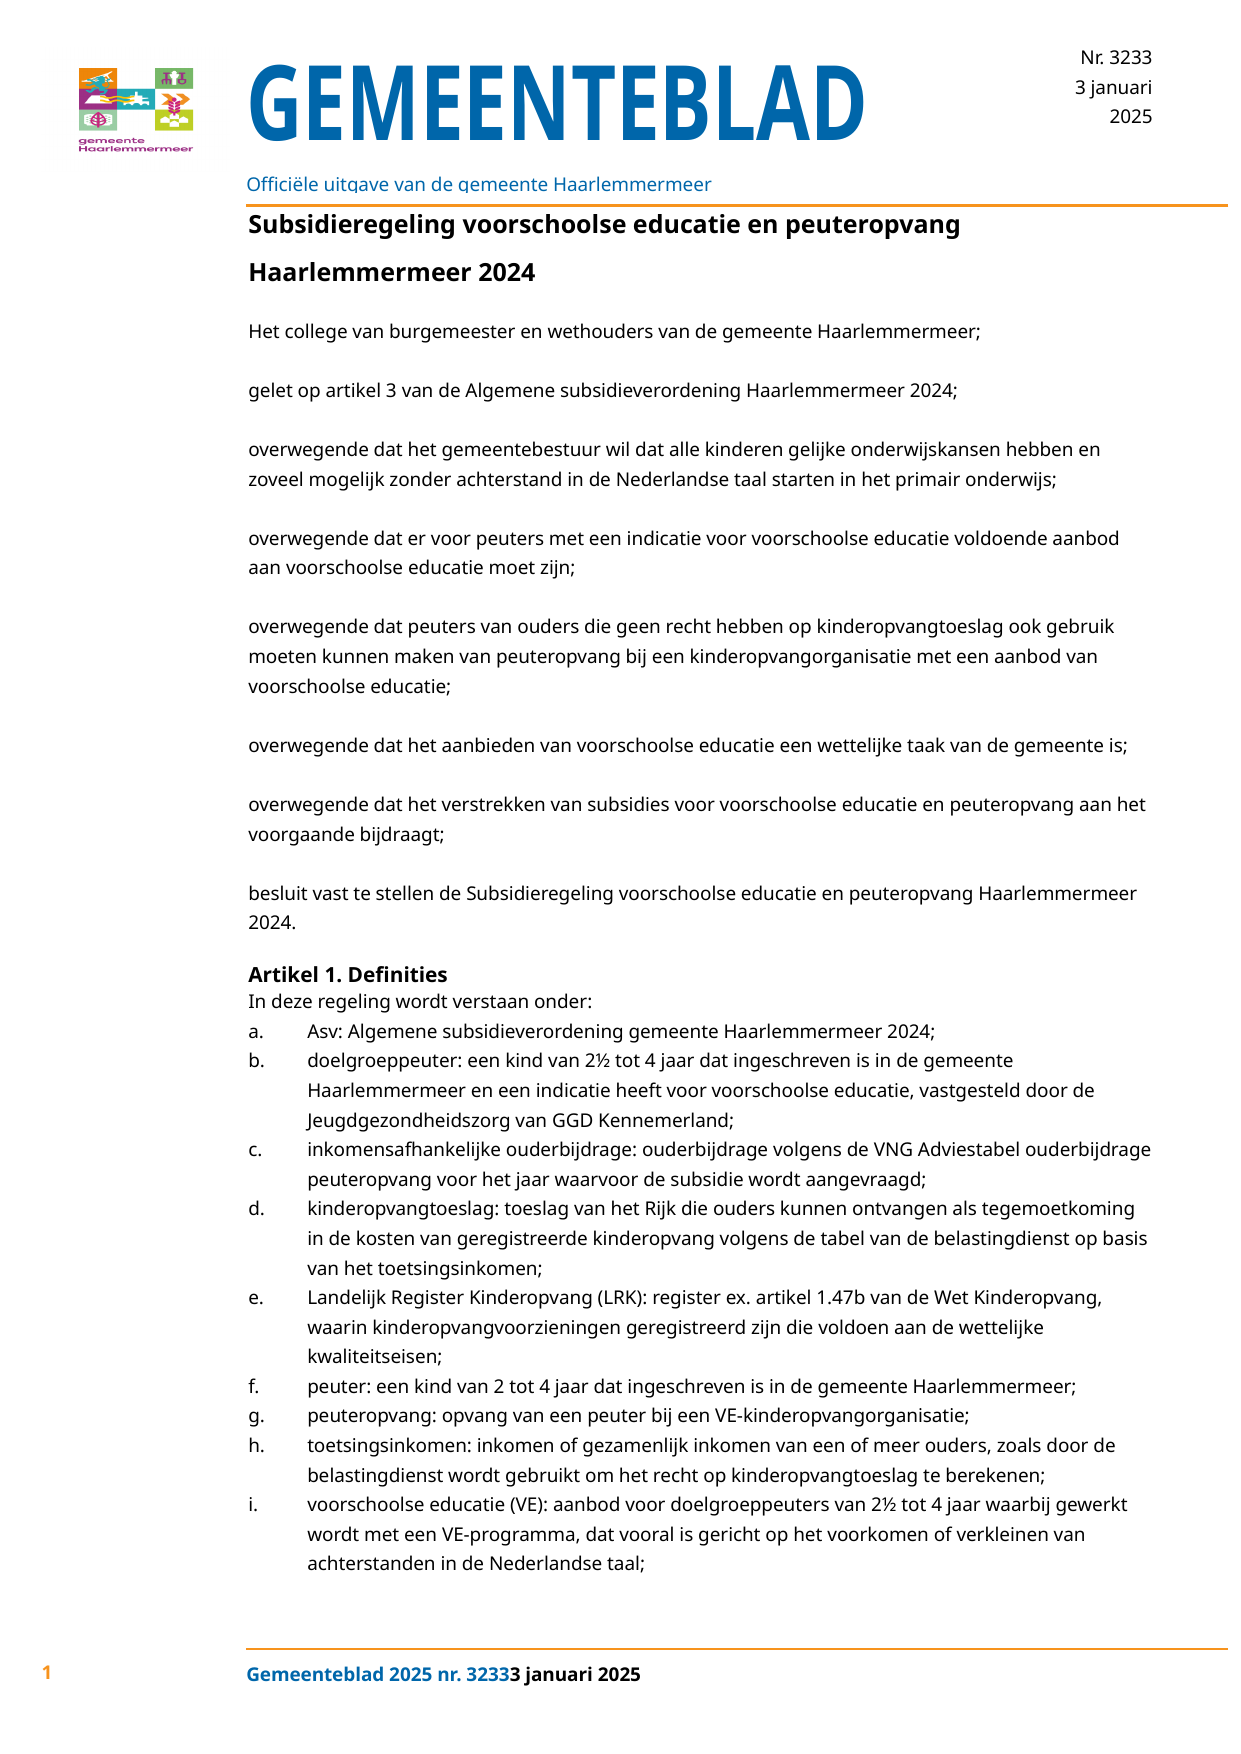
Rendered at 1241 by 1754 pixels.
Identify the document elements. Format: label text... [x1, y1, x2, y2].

list toetsingsinkomen: inkomen of gezamenlijk inkomen van een of meer ouders, zoals door de belastingdienst wordt gebruikt om het recht op kinderopvangtoeslag te berekenen; [248, 1432, 1152, 1487]
picture [41, 47, 231, 172]
list Asv: Algemene subsidieverordening gemeente Haarlemmermeer 2024; [248, 1018, 1152, 1044]
text Het college van burgemeester en wethouders van de gemeente Haarlemmermeer; [248, 318, 1152, 344]
list peuter: een kind van 2 tot 4 jaar dat ingeschreven is in de gemeente Haarlemmermeer; [248, 1373, 1152, 1399]
list Landelijk Register Kinderopvang (LRK): register ex. artikel 1.47b van de Wet Kinderopvang, waarin kinderopvangvoorzieningen geregistreerd zijn die voldoen aan de wettelijke kwaliteitseisen; [248, 1284, 1152, 1369]
text overwegende dat peuters van ouders die geen recht hebben op kinderopvangtoeslag ook gebruik moeten kunnen maken van peuteropvang bij een kinderopvangorganisatie met een aanbod van voorschoolse educatie; [248, 614, 1152, 699]
text In deze regeling wordt verstaan onder: [248, 988, 1152, 1014]
list doelgroeppeuter: een kind van 2½ tot 4 jaar dat ingeschreven is in de gemeente Haarlemmermeer en een indicatie heeft voor voorschoolse educatie, vastgesteld door de Jeugdgezondheidszorg van GGD Kennemerland; [248, 1048, 1152, 1132]
text Subsidieregeling voorschoolse educatie en peuteropvang Haarlemmermeer 2024 [248, 207, 1152, 288]
text Artikel 1. Definities [248, 960, 1152, 988]
text overwegende dat het aanbieden van voorschoolse educatie een wettelijke taak van de gemeente is; [248, 732, 1152, 758]
text overwegende dat er voor peuters met een indicatie voor voorschoolse educatie voldoende aanbod aan voorschoolse educatie moet zijn; [248, 525, 1152, 580]
text gelet op artikel 3 van de Algemene subsidieverordening Haarlemmermeer 2024; [248, 377, 1152, 403]
list kinderopvangtoeslag: toeslag van het Rijk die ouders kunnen ontvangen als tegemoetkoming in de kosten van geregistreerde kinderopvang volgens de tabel van de belastingdienst op basis van het toetsingsinkomen; [248, 1196, 1152, 1280]
list inkomensafhankelijke ouderbijdrage: ouderbijdrage volgens de VNG Adviestabel ouderbijdrage peuteropvang voor het jaar waarvoor de subsidie wordt aangevraagd; [248, 1136, 1152, 1192]
text overwegende dat het gemeentebestuur wil dat alle kinderen gelijke onderwijskansen hebben en zoveel mogelijk zonder achterstand in de Nederlandse taal starten in het primair onderwijs; [248, 436, 1152, 492]
text overwegende dat het verstrekken van subsidies voor voorschoolse educatie en peuteropvang aan het voorgaande bijdraagt; [248, 791, 1152, 847]
text besluit vast te stellen de Subsidieregeling voorschoolse educatie en peuteropvang Haarlemmermeer 2024. [248, 880, 1152, 935]
list voorschoolse educatie (VE): aanbod voor doelgroeppeuters van 2½ tot 4 jaar waarbij gewerkt wordt met een VE-programma, dat vooral is gericht op het voorkomen of verkleinen van achterstanden in de Nederlandse taal; [248, 1491, 1152, 1576]
list peuteropvang: opvang van een peuter bij een VE-kinderopvangorganisatie; [248, 1403, 1152, 1428]
